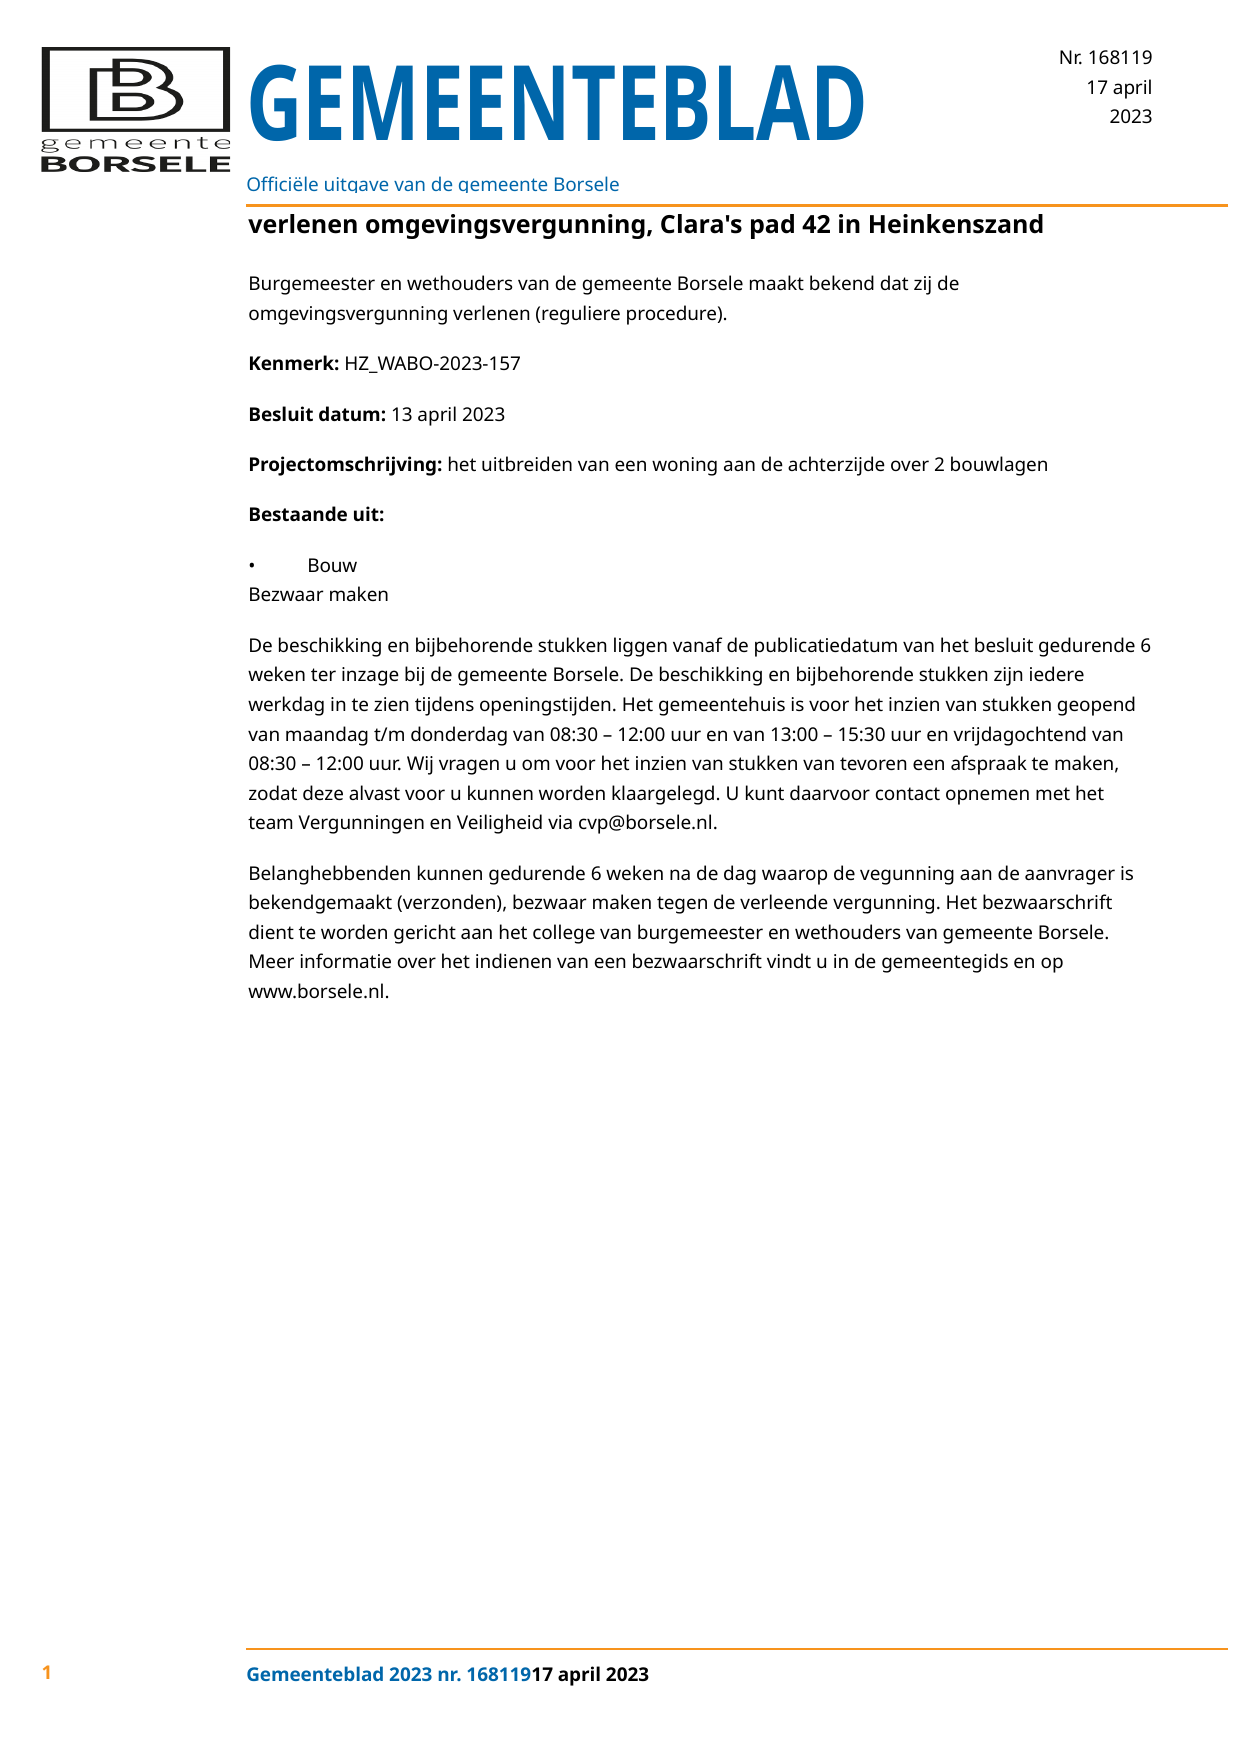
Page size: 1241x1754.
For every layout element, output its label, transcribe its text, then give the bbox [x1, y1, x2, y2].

picture [41, 47, 231, 172]
text Bezwaar maken [248, 582, 1152, 607]
text Burgemeester en wethouders van de gemeente Borsele maakt bekend dat zij de omgevingsvergunning verlenen (reguliere procedure). [248, 270, 1152, 326]
text De beschikking en bijbehorende stukken liggen vanaf de publicatiedatum van het besluit gedurende 6 weken ter inzage bij de gemeente Borsele. De beschikking en bijbehorende stukken zijn iedere werkdag in te zien tijdens openingstijden. Het gemeentehuis is voor het inzien van stukken geopend van maandag t/m donderdag van 08:30 – 12:00 uur en van 13:00 – 15:30 uur en vrijdagochtend van 08:30 – 12:00 uur. Wij vragen u om voor het inzien van stukken van tevoren een afspraak te maken, zodat deze alvast voor u kunnen worden klaargelegd. U kunt daarvoor contact opnemen met het team Vergunningen en Veiligheid via cvp@borsele.nl. [248, 632, 1152, 835]
list Bouw [248, 552, 1152, 578]
text Besluit datum: 13 april 2023 [248, 401, 1152, 426]
text verlenen omgevingsvergunning, Clara's pad 42 in Heinkenszand [248, 207, 1152, 241]
text Bestaande uit: [248, 502, 1152, 527]
text Projectomschrijving: het uitbreiden van een woning aan de achterzijde over 2 bouwlagen [248, 451, 1152, 477]
text Belanghebbenden kunnen gedurende 6 weken na de dag waarop de vegunning aan de aanvrager is bekendgemaakt (verzonden), bezwaar maken tegen de verleende vergunning. Het bezwaarschrift dient te worden gericht aan het college van burgemeester en wethouders van gemeente Borsele. Meer informatie over het indienen van een bezwaarschrift vindt u in de gemeentegids en op www.borsele.nl. [248, 860, 1152, 1004]
text Kenmerk: HZ_WABO-2023-157 [248, 350, 1152, 376]
